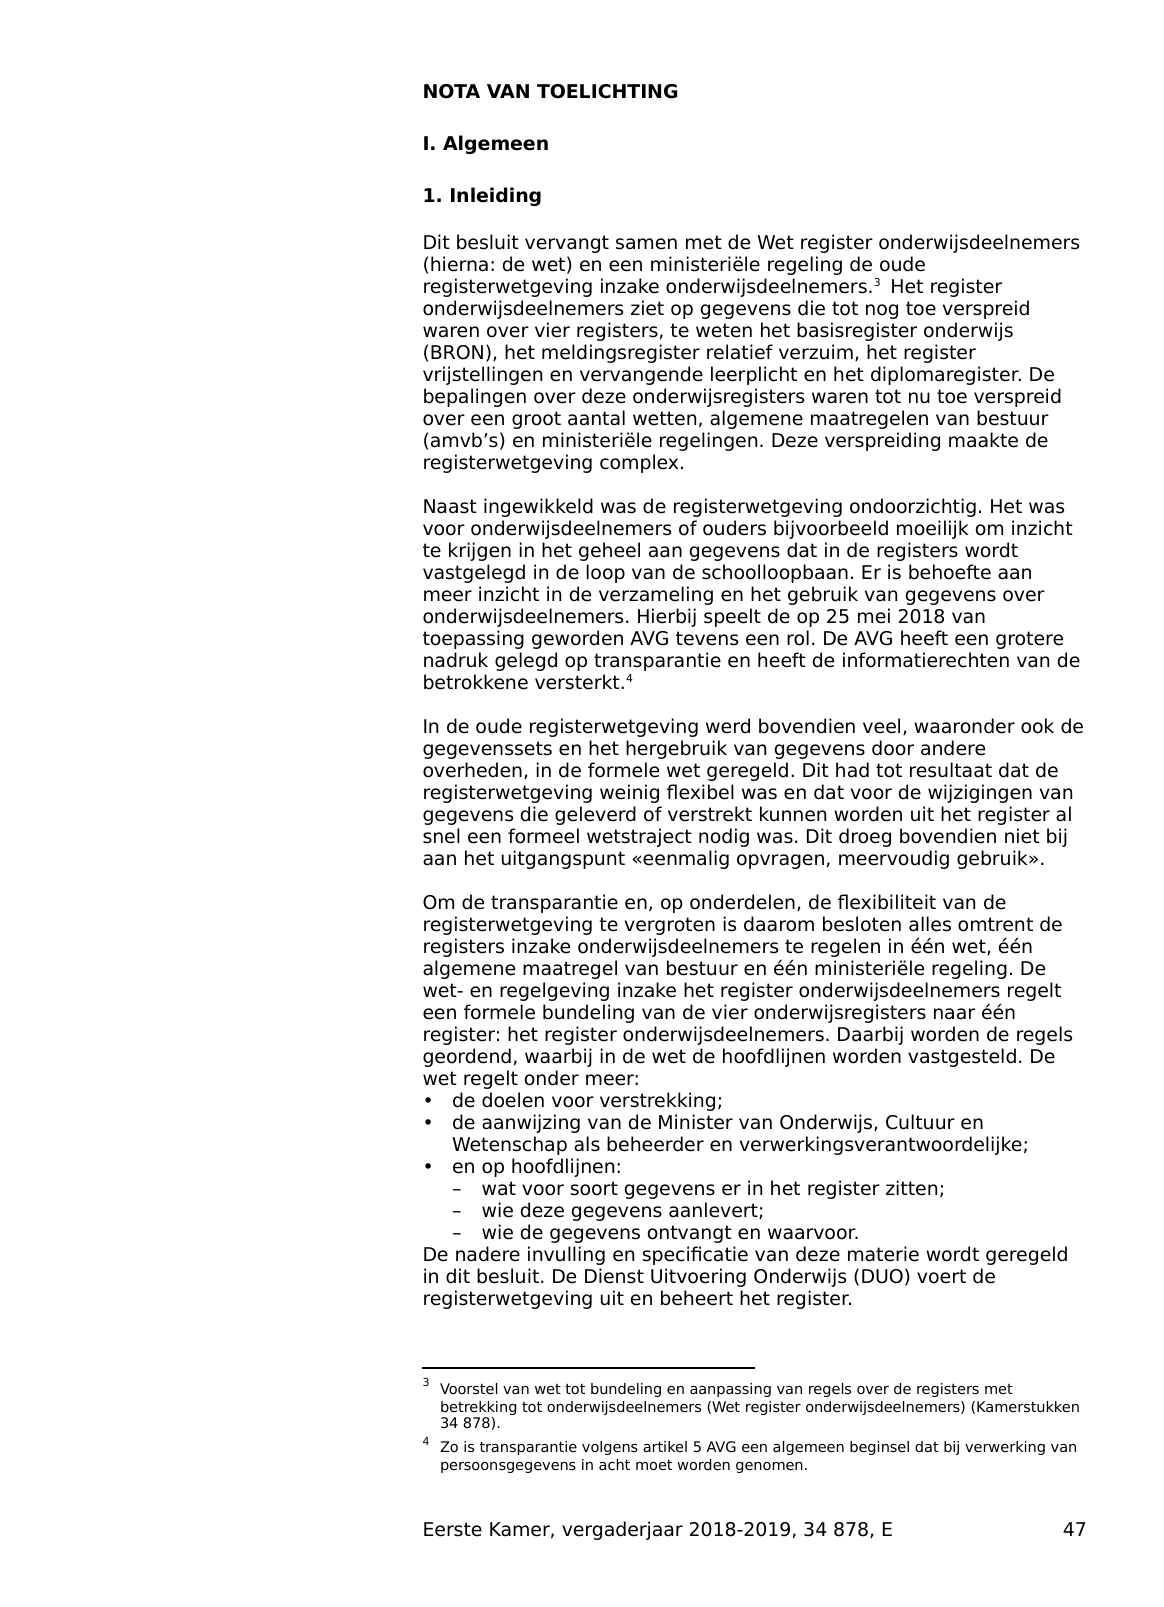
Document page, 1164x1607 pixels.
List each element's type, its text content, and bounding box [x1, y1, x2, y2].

text Dit besluit vervangt samen met de Wet register onderwijsdeelnemers (hierna: de wet) en een ministeriële regeling de oude registerwetgeving inzake onderwijsdeelnemers. Het register onderwijsdeelnemers ziet op gegevens die tot nog toe verspreid waren over vier registers, te weten het basisregister onderwijs (BRON), het meldingsregister relatief verzuim, het register vrijstellingen en vervangende leerplicht en het diplomaregister. De bepalingen over deze onderwijsregisters waren tot nu toe verspreid over een groot aantal wetten, algemene maatregelen van bestuur (amvb’s) en ministeriële regelingen. Deze verspreiding maakte de registerwetgeving complex. [422, 232, 1087, 474]
text – wie de gegevens ontvangt en waarvoor. [452, 1222, 1087, 1244]
text Naast ingewikkeld was de registerwetgeving ondoorzichtig. Het was voor onderwijsdeelnemers of ouders bijvoorbeeld moeilijk om inzicht te krijgen in het geheel aan gegevens dat in de registers wordt vastgelegd in de loop van de schoolloopbaan. Er is behoefte aan meer inzicht in de verzameling en het gebruik van gegevens over onderwijsdeelnemers. Hierbij speelt de op 25 mei 2018 van toepassing geworden AVG tevens een rol. De AVG heeft een grotere nadruk gelegd op transparantie en heeft de informatierechten van de betrokkene versterkt. [422, 496, 1087, 694]
text De nadere invulling en specificatie van deze materie wordt geregeld in dit besluit. De Dienst Uitvoering Onderwijs (DUO) voert de registerwetgeving uit en beheert het register. [422, 1244, 1087, 1310]
text • de doelen voor verstrekking; [422, 1090, 1087, 1112]
text Voorstel van wet tot bundeling en aanpassing van regels over de registers met betrekking tot onderwijsdeelnemers (Wet register onderwijsdeelnemers) (Kamerstukken 34 878). [422, 1377, 1087, 1432]
text Zo is transparantie volgens artikel 5 AVG een algemeen beginsel dat bij verwerking van persoonsgegevens in acht moet worden genomen. [422, 1435, 1087, 1474]
text In de oude registerwetgeving werd bovendien veel, waaronder ook de gegevenssets en het hergebruik van gegevens door andere overheden, in de formele wet geregeld. Dit had tot resultaat dat de registerwetgeving weinig flexibel was en dat voor de wijzigingen van gegevens die geleverd of verstrekt kunnen worden uit het register al snel een formeel wetstraject nodig was. Dit droeg bovendien niet bij aan het uitgangspunt «eenmalig opvragen, meervoudig gebruik». [422, 716, 1087, 870]
text • en op hoofdlijnen: [422, 1156, 1087, 1178]
text Om de transparantie en, op onderdelen, de flexibiliteit van de registerwetgeving te vergroten is daarom besloten alles omtrent de registers inzake onderwijsdeelnemers te regelen in één wet, één algemene maatregel van bestuur en één ministeriële regeling. De wet- en regelgeving inzake het register onderwijsdeelnemers regelt een formele bundeling van de vier onderwijsregisters naar één register: het register onderwijsdeelnemers. Daarbij worden de regels geordend, waarbij in de wet de hoofdlijnen worden vastgesteld. De wet regelt onder meer: [422, 892, 1087, 1090]
text – wie deze gegevens aanlevert; [452, 1200, 1087, 1222]
subtitle I. Algemeen [422, 133, 1087, 155]
text • de aanwijzing van de Minister van Onderwijs, Cultuur en Wetenschap als beheerder en verwerkingsverantwoordelijke; [422, 1112, 1087, 1156]
subtitle NOTA VAN TOELICHTING [422, 81, 1087, 103]
text – wat voor soort gegevens er in het register zitten; [452, 1178, 1087, 1200]
subtitle 1. Inleiding [422, 185, 1087, 207]
